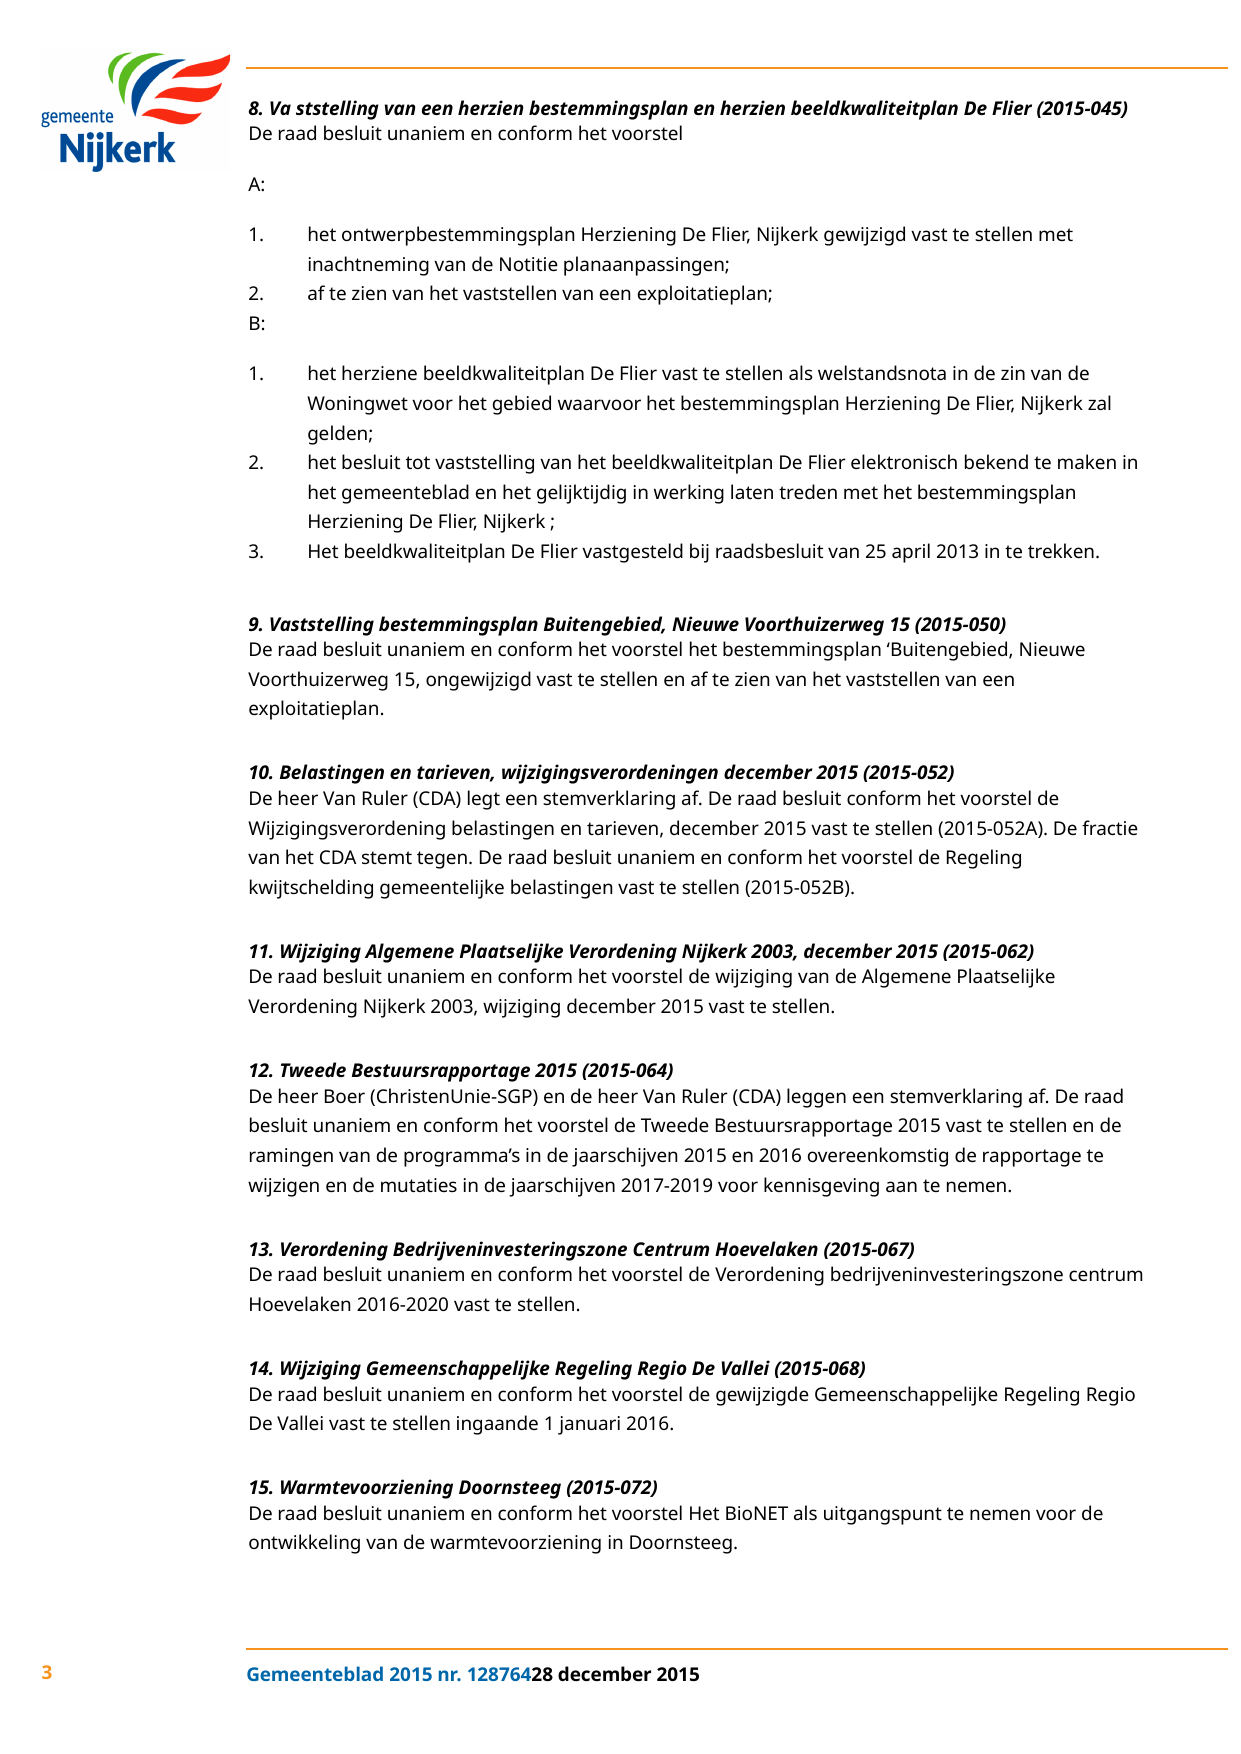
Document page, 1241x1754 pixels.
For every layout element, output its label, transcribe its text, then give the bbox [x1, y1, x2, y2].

list het ontwerpbestemmingsplan Herziening De Flier, Nijkerk gewijzigd vast te stellen met inachtneming van de Notitie planaanpassingen; [248, 221, 1152, 277]
text De heer Van Ruler (CDA) legt een stemverklaring af. De raad besluit conform het voorstel de Wijzigingsverordening belastingen en tarieven, december 2015 vast te stellen (2015-052A). De fractie van het CDA stemt tegen. De raad besluit unaniem en conform het voorstel de Regeling kwijtschelding gemeentelijke belastingen vast te stellen (2015-052B). [248, 785, 1152, 900]
text 9. Vaststelling bestemmingsplan Buitengebied, Nieuwe Voorthuizerweg 15 (2015-050) [248, 611, 1152, 636]
text 14. Wijziging Gemeenschappelijke Regeling Regio De Vallei (2015-068) [248, 1355, 1152, 1381]
list Het beeldkwaliteitplan De Flier vastgesteld bij raadsbesluit van 25 april 2013 in te trekken. [248, 538, 1152, 564]
text 8. Va ststelling van een herzien bestemmingsplan en herzien beeldkwaliteitplan De Flier (2015-045) [248, 95, 1152, 121]
text De raad besluit unaniem en conform het voorstel de gewijzigde Gemeenschappelijke Regeling Regio De Vallei vast te stellen ingaande 1 januari 2016. [248, 1381, 1152, 1436]
text De raad besluit unaniem en conform het voorstel de Verordening bedrijveninvesteringszone centrum Hoevelaken 2016-2020 vast te stellen. [248, 1261, 1152, 1317]
text De raad besluit unaniem en conform het voorstel het bestemmingsplan ‘Buitengebied, Nieuwe Voorthuizerweg 15, ongewijzigd vast te stellen en af te zien van het vaststellen van een exploitatieplan. [248, 636, 1152, 721]
list af te zien van het vaststellen van een exploitatieplan; [248, 281, 1152, 306]
text De raad besluit unaniem en conform het voorstel [248, 121, 1152, 146]
picture [41, 47, 231, 172]
text 13. Verordening Bedrijveninvesteringszone Centrum Hoevelaken (2015-067) [248, 1236, 1152, 1261]
text 10. Belastingen en tarieven, wijzigingsverordeningen december 2015 (2015-052) [248, 759, 1152, 785]
text De raad besluit unaniem en conform het voorstel Het BioNET als uitgangspunt te nemen voor de ontwikkeling van de warmtevoorziening in Doornsteeg. [248, 1500, 1152, 1555]
text B: [248, 310, 1152, 336]
text 11. Wijziging Algemene Plaatselijke Verordening Nijkerk 2003, december 2015 (2015-062) [248, 938, 1152, 964]
list het besluit tot vaststelling van het beeldkwaliteitplan De Flier elektronisch bekend te maken in het gemeenteblad en het gelijktijdig in werking laten treden met het bestemmingsplan Herziening De Flier, Nijkerk ; [248, 449, 1152, 534]
list het herziene beeldkwaliteitplan De Flier vast te stellen als welstandsnota in de zin van de Woningwet voor het gebied waarvoor het bestemmingsplan Herziening De Flier, Nijkerk zal gelden; [248, 361, 1152, 445]
text 12. Tweede Bestuursrapportage 2015 (2015-064) [248, 1057, 1152, 1083]
text 15. Warmtevoorziening Doornsteeg (2015-072) [248, 1474, 1152, 1500]
text De heer Boer (ChristenUnie-SGP) en de heer Van Ruler (CDA) leggen een stemverklaring af. De raad besluit unaniem en conform het voorstel de Tweede Bestuursrapportage 2015 vast te stellen en de ramingen van de programma’s in de jaarschijven 2015 en 2016 overeenkomstig de rapportage te wijzigen en de mutaties in de jaarschijven 2017-2019 voor kennisgeving aan te nemen. [248, 1083, 1152, 1197]
text De raad besluit unaniem en conform het voorstel de wijziging van de Algemene Plaatselijke Verordening Nijkerk 2003, wijziging december 2015 vast te stellen. [248, 964, 1152, 1019]
text A: [248, 171, 1152, 197]
